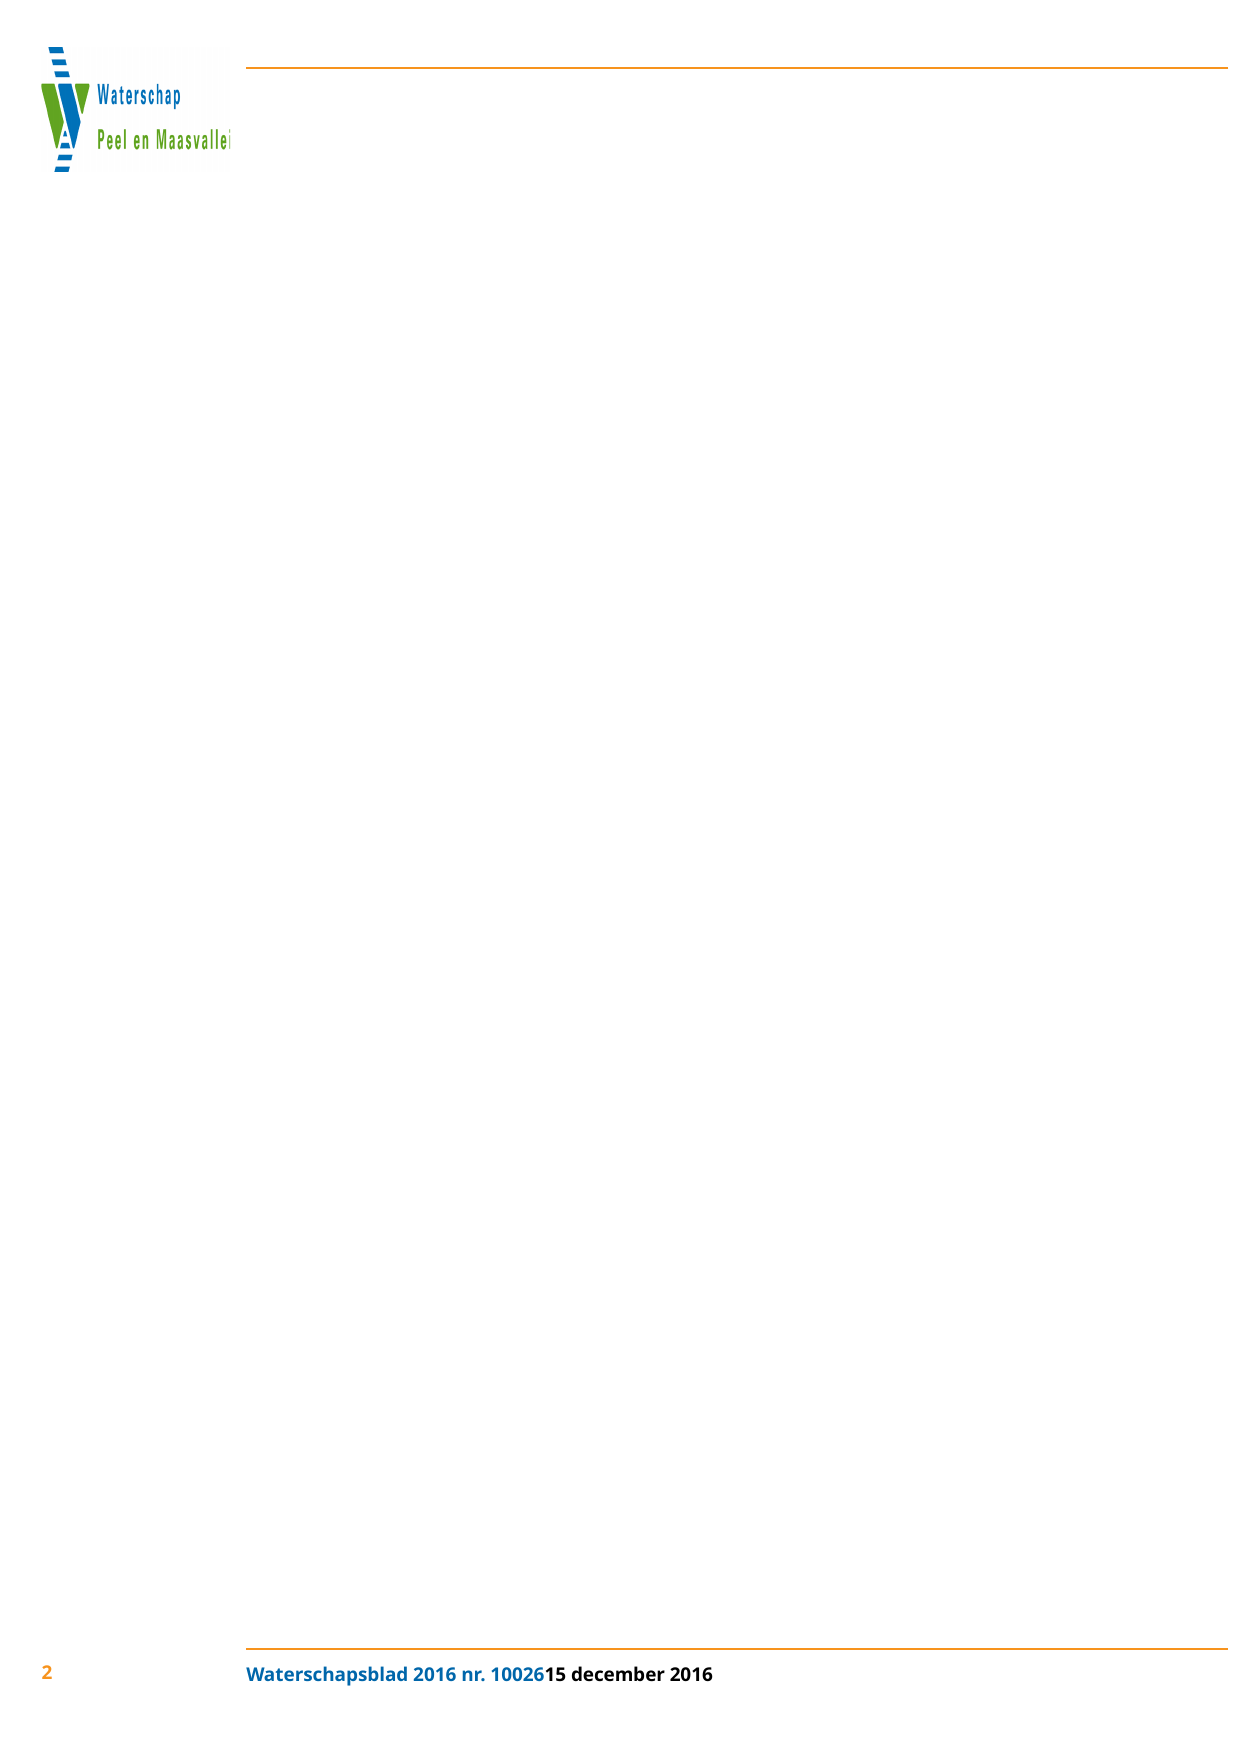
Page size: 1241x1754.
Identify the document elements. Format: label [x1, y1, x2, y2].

picture [41, 47, 231, 172]
